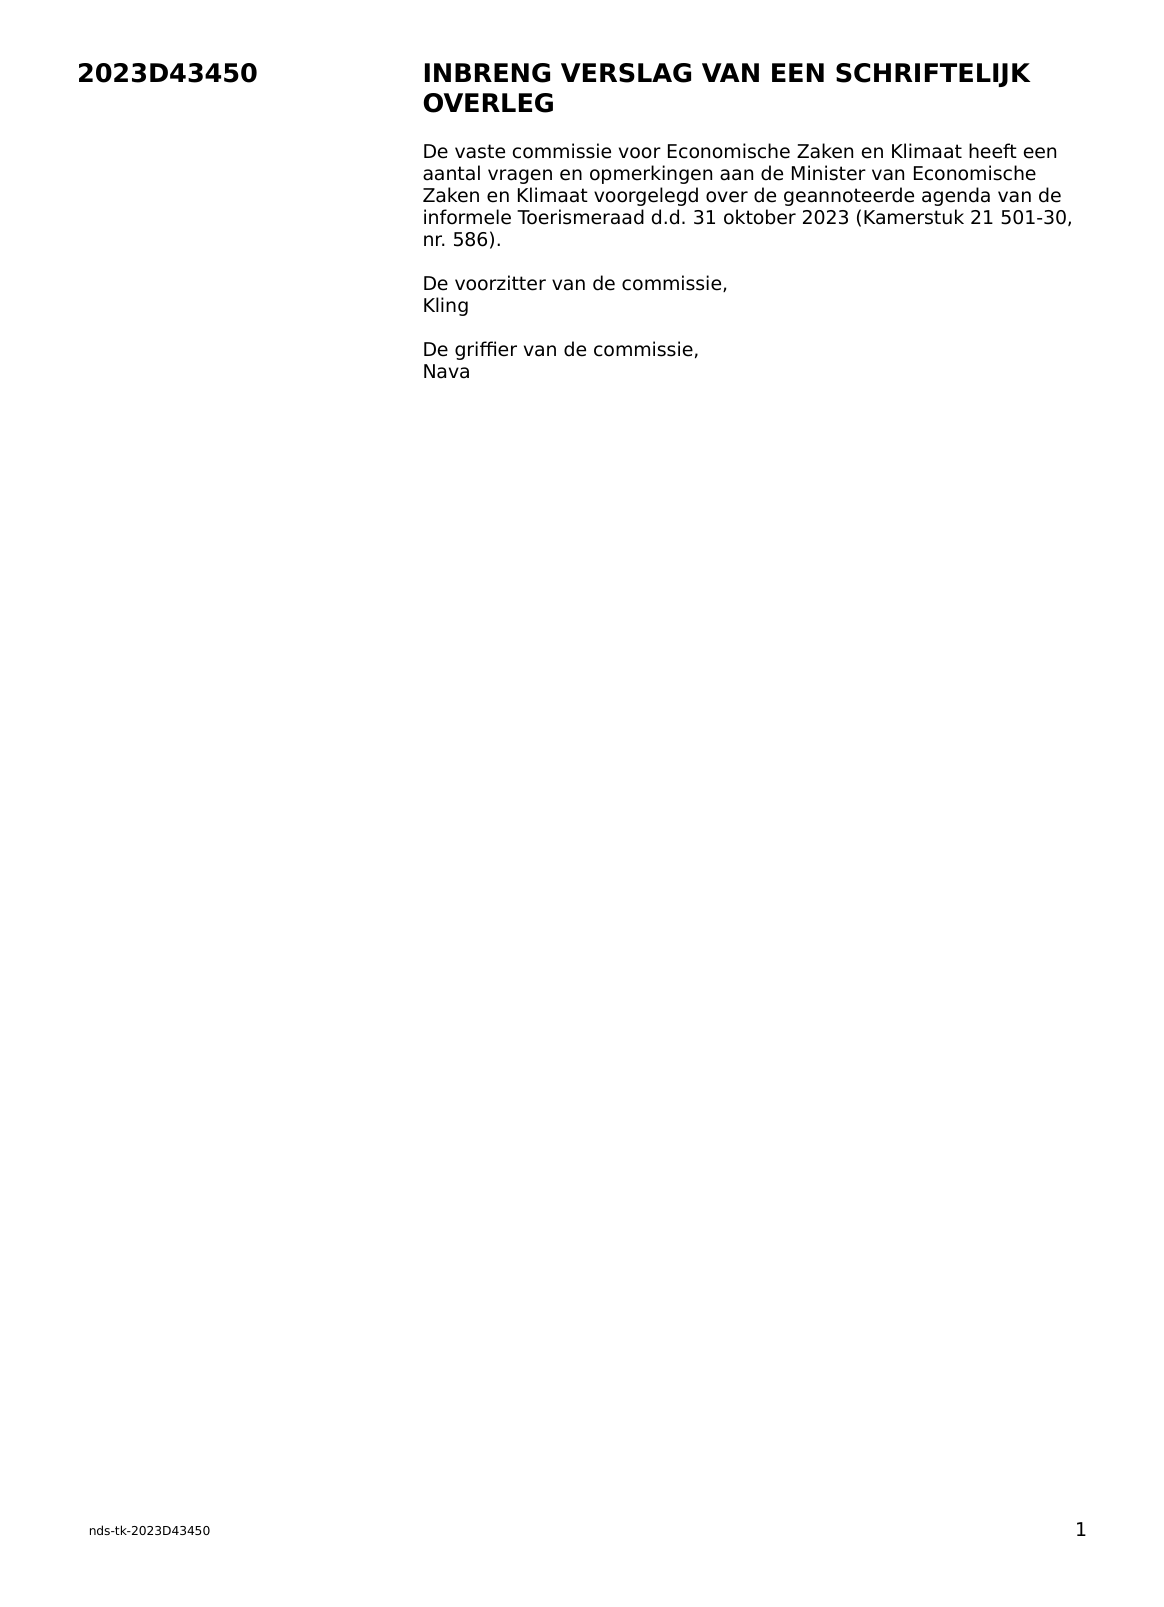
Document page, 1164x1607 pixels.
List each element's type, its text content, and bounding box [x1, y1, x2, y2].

text Kling [422, 295, 1087, 317]
text 2023D43450 INBRENG VERSLAG VAN EEN SCHRIFTELIJK OVERLEG [77, 59, 1087, 118]
text nds-tk-2023D43450 [88, 1524, 323, 1538]
text De vaste commissie voor Economische Zaken en Klimaat heeft een aantal vragen en opmerkingen aan de Minister van Economische Zaken en Klimaat voorgelegd over de geannoteerde agenda van de informele Toerismeraad d.d. 31 oktober 2023 (Kamerstuk 21 501-30, nr. 586). [422, 141, 1087, 251]
text De griffier van de commissie, [422, 339, 1087, 361]
text De voorzitter van de commissie, [422, 273, 1087, 295]
text Nava [422, 361, 1087, 383]
